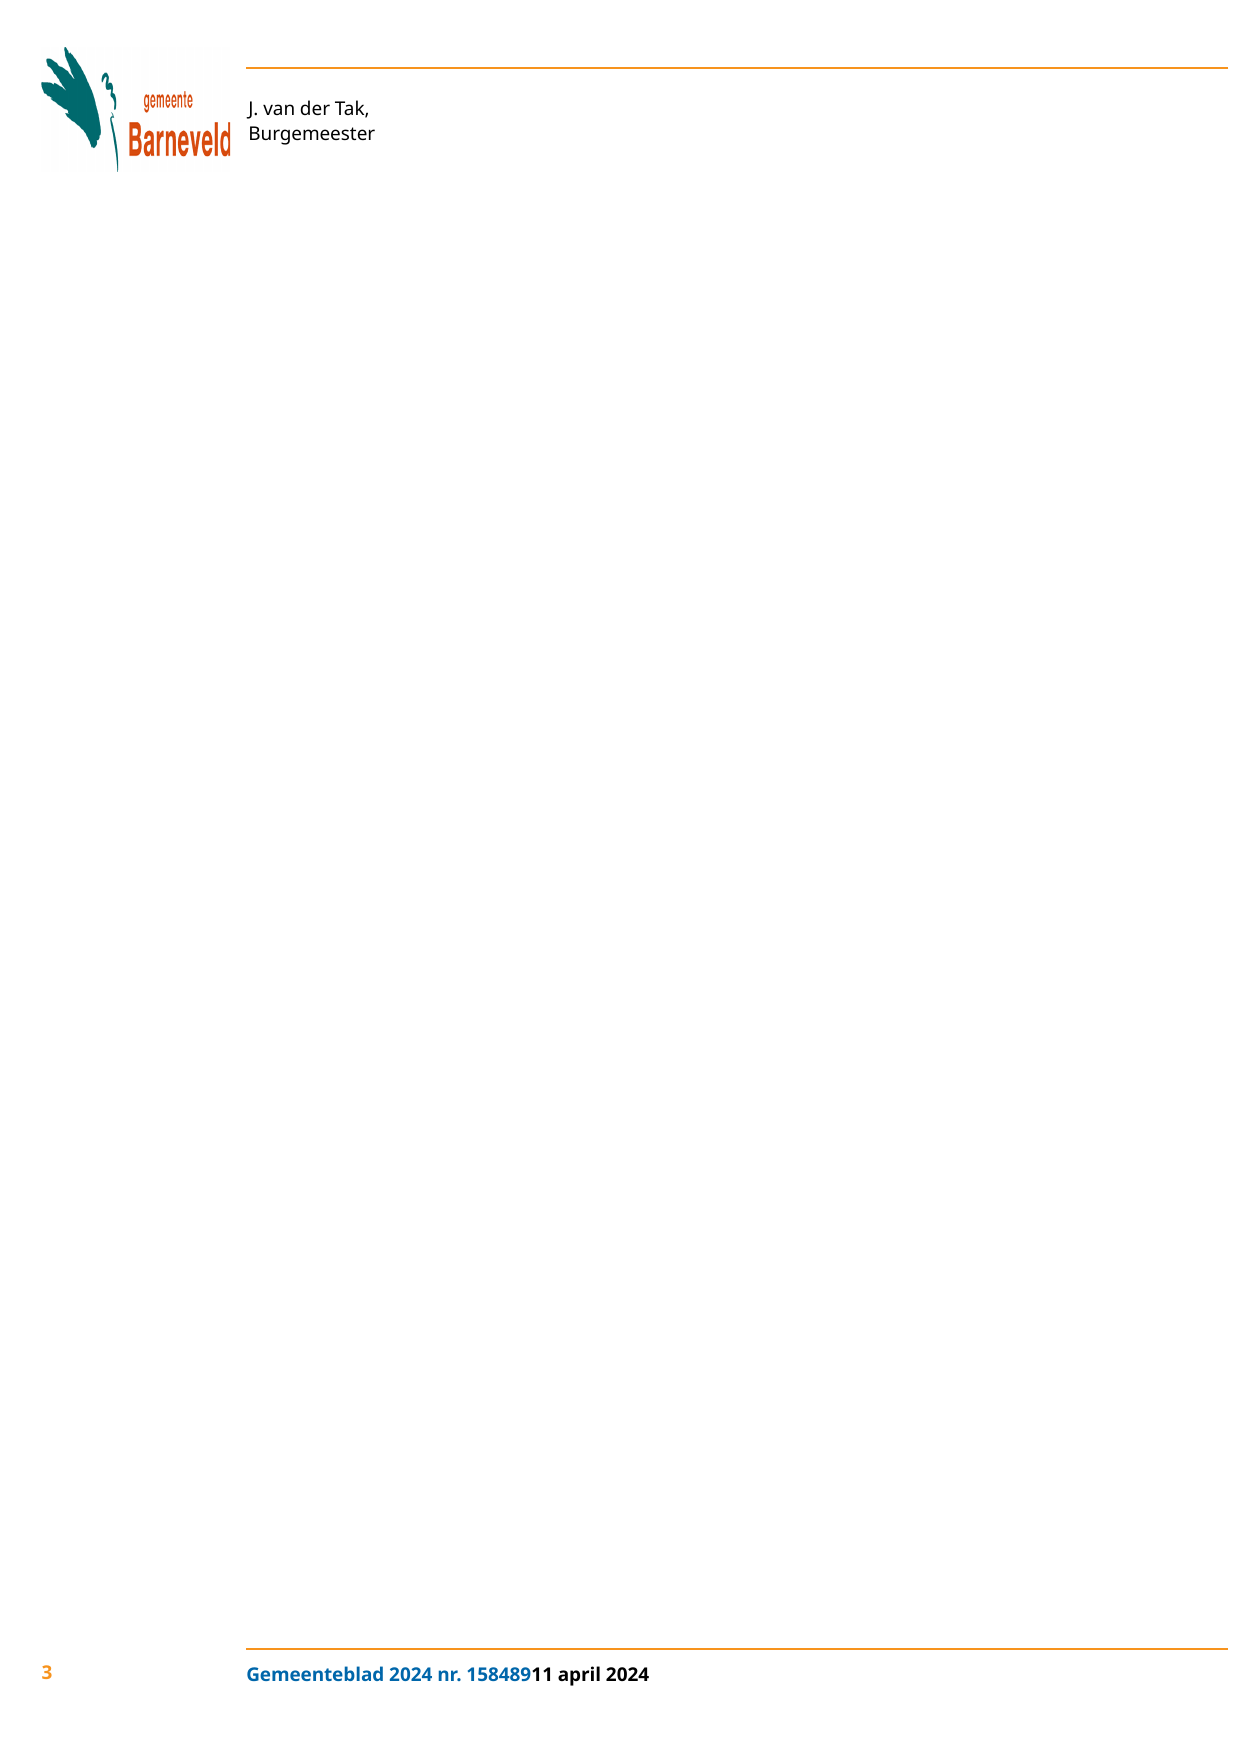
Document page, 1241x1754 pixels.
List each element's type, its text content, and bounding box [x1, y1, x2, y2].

picture [41, 47, 231, 172]
text Burgemeester [248, 121, 1152, 146]
text J. van der Tak, [248, 95, 1152, 121]
